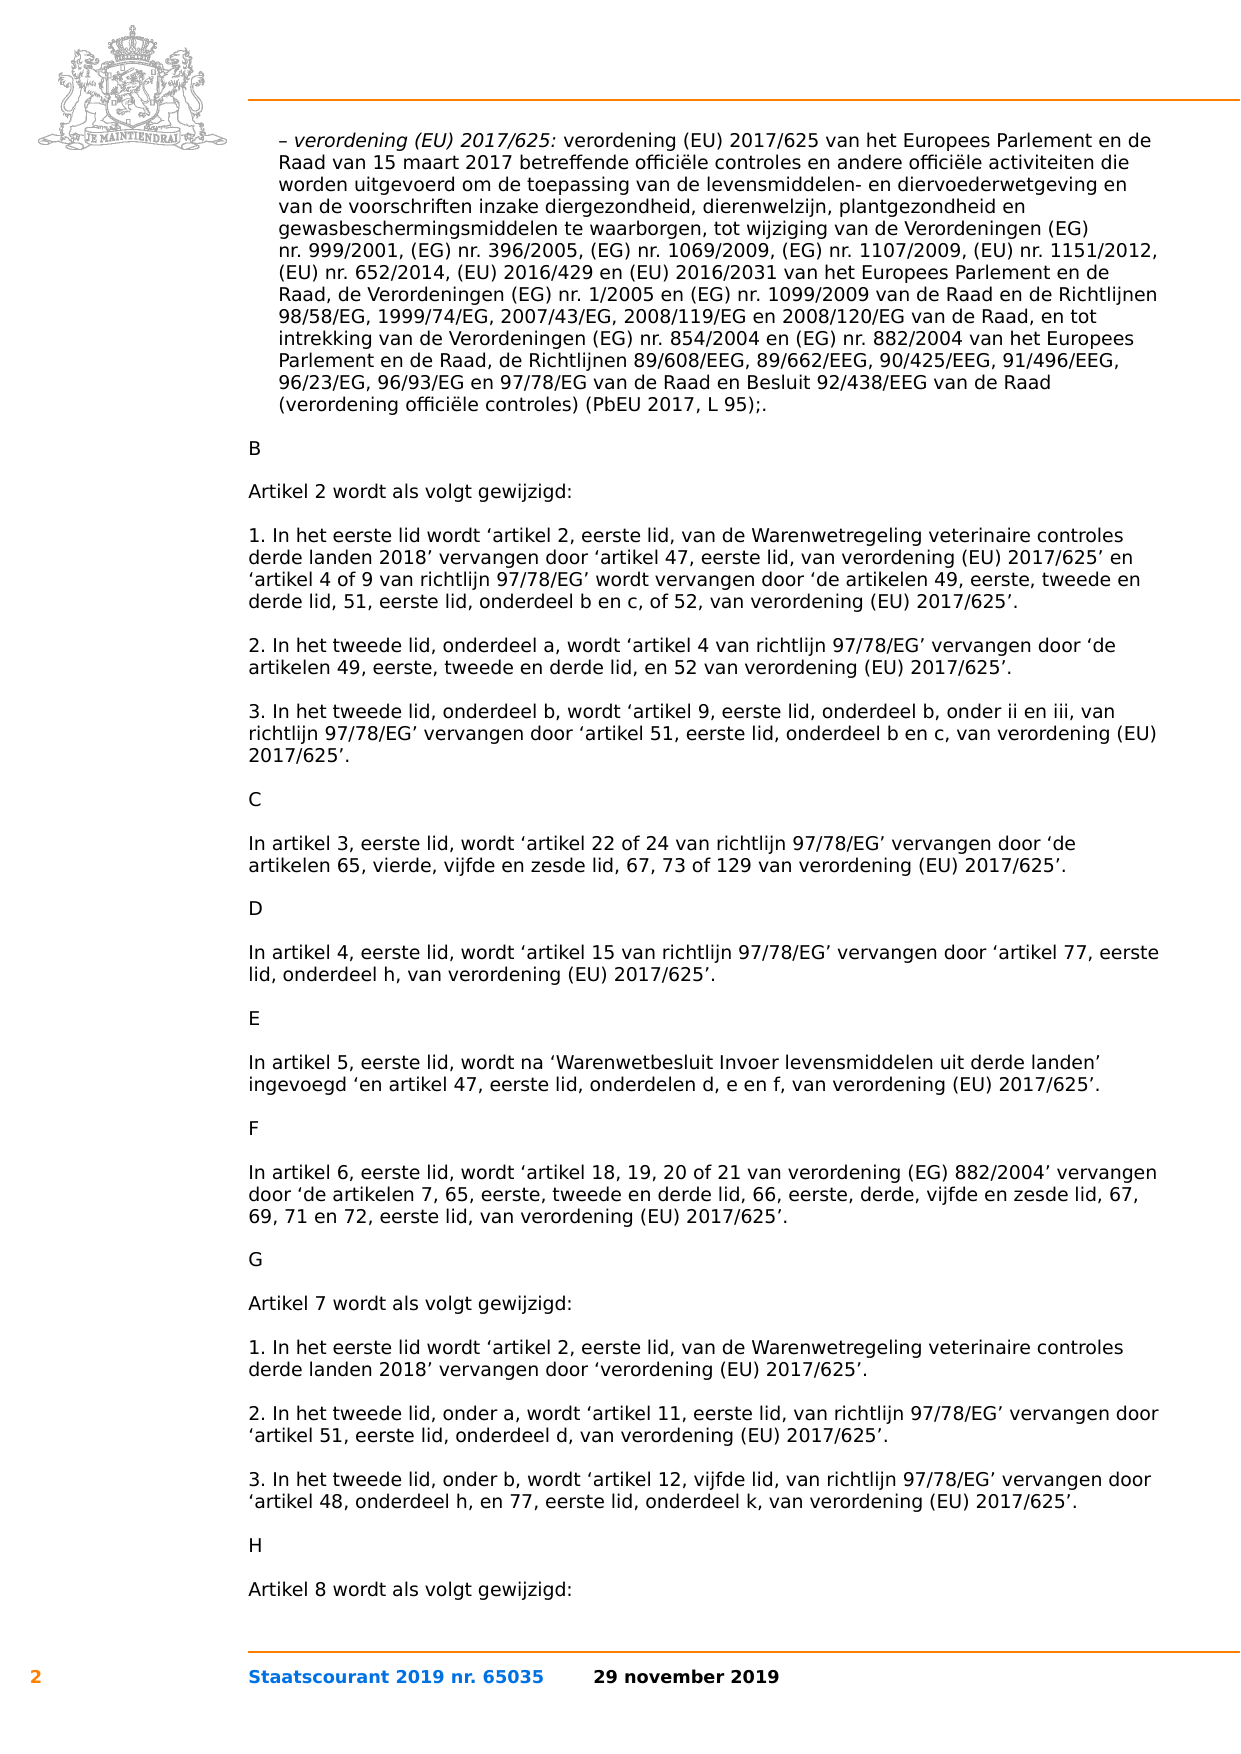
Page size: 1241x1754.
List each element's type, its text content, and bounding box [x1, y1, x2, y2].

text C [248, 789, 1163, 811]
text Artikel 2 wordt als volgt gewijzigd: [248, 481, 1163, 503]
text In artikel 4, eerste lid, wordt ‘artikel 15 van richtlijn 97/78/EG’ vervangen door ‘artikel 77, eerste lid, onderdeel h, van verordening (EU) 2017/625’. [248, 942, 1163, 986]
text In artikel 3, eerste lid, wordt ‘artikel 22 of 24 van richtlijn 97/78/EG’ vervangen door ‘de artikelen 65, vierde, vijfde en zesde lid, 67, 73 of 129 van verordening (EU) 2017/625’. [248, 832, 1163, 876]
text In artikel 5, eerste lid, wordt na ‘Warenwetbesluit Invoer levensmiddelen uit derde landen’ ingevoegd ‘en artikel 47, eerste lid, onderdelen d, e en f, van verordening (EU) 2017/625’. [248, 1052, 1163, 1096]
text 2. In het tweede lid, onderdeel a, wordt ‘artikel 4 van richtlijn 97/78/EG’ vervangen door ‘de artikelen 49, eerste, tweede en derde lid, en 52 van verordening (EU) 2017/625’. [248, 635, 1163, 679]
text 3. In het tweede lid, onderdeel b, wordt ‘artikel 9, eerste lid, onderdeel b, onder ii en iii, van richtlijn 97/78/EG’ vervangen door ‘artikel 51, eerste lid, onderdeel b en c, van verordening (EU) 2017/625’. [248, 701, 1163, 767]
text 3. In het tweede lid, onder b, wordt ‘artikel 12, vijfde lid, van richtlijn 97/78/EG’ vervangen door ‘artikel 48, onderdeel h, en 77, eerste lid, onderdeel k, van verordening (EU) 2017/625’. [248, 1469, 1163, 1513]
picture [38, 25, 227, 150]
text B [248, 437, 1163, 459]
text H [248, 1534, 1163, 1557]
text – verordening (EU) 2017/625: verordening (EU) 2017/625 van het Europees Parlement en de Raad van 15 maart 2017 betreffende officiële controles en andere officiële activiteiten die worden uitgevoerd om de toepassing van de levensmiddelen- en diervoederwetgeving en van de voorschriften inzake diergezondheid, dierenwelzijn, plantgezondheid en gewasbeschermingsmiddelen te waarborgen, tot wijziging van de Verordeningen (EG) nr. 999/2001, (EG) nr. 396/2005, (EG) nr. 1069/2009, (EG) nr. 1107/2009, (EU) nr. 1151/2012, (EU) nr. 652/2014, (EU) 2016/429 en (EU) 2016/2031 van het Europees Parlement en de Raad, de Verordeningen (EG) nr. 1/2005 en (EG) nr. 1099/2009 van de Raad en de Richtlijnen 98/58/EG, 1999/74/EG, 2007/43/EG, 2008/119/EG en 2008/120/EG van de Raad, en tot intrekking van de Verordeningen (EG) nr. 854/2004 en (EG) nr. 882/2004 van het Europees Parlement en de Raad, de Richtlijnen 89/608/EEG, 89/662/EEG, 90/425/EEG, 91/496/EEG, 96/23/EG, 96/93/EG en 97/78/EG van de Raad en Besluit 92/438/EEG van de Raad (verordening officiële controles) (PbEU 2017, L 95);. [278, 130, 1163, 416]
text G [248, 1249, 1163, 1271]
text F [248, 1118, 1163, 1140]
text E [248, 1008, 1163, 1030]
text In artikel 6, eerste lid, wordt ‘artikel 18, 19, 20 of 21 van verordening (EG) 882/2004’ vervangen door ‘de artikelen 7, 65, eerste, tweede en derde lid, 66, eerste, derde, vijfde en zesde lid, 67, 69, 71 en 72, eerste lid, van verordening (EU) 2017/625’. [248, 1162, 1163, 1227]
text Artikel 7 wordt als volgt gewijzigd: [248, 1293, 1163, 1315]
text 1. In het eerste lid wordt ‘artikel 2, eerste lid, van de Warenwetregeling veterinaire controles derde landen 2018’ vervangen door ‘artikel 47, eerste lid, van verordening (EU) 2017/625’ en ‘artikel 4 of 9 van richtlijn 97/78/EG’ wordt vervangen door ‘de artikelen 49, eerste, tweede en derde lid, 51, eerste lid, onderdeel b en c, of 52, van verordening (EU) 2017/625’. [248, 525, 1163, 613]
text 2. In het tweede lid, onder a, wordt ‘artikel 11, eerste lid, van richtlijn 97/78/EG’ vervangen door ‘artikel 51, eerste lid, onderdeel d, van verordening (EU) 2017/625’. [248, 1403, 1163, 1447]
text D [248, 898, 1163, 920]
text 1. In het eerste lid wordt ‘artikel 2, eerste lid, van de Warenwetregeling veterinaire controles derde landen 2018’ vervangen door ‘verordening (EU) 2017/625’. [248, 1337, 1163, 1381]
text Artikel 8 wordt als volgt gewijzigd: [248, 1578, 1163, 1600]
